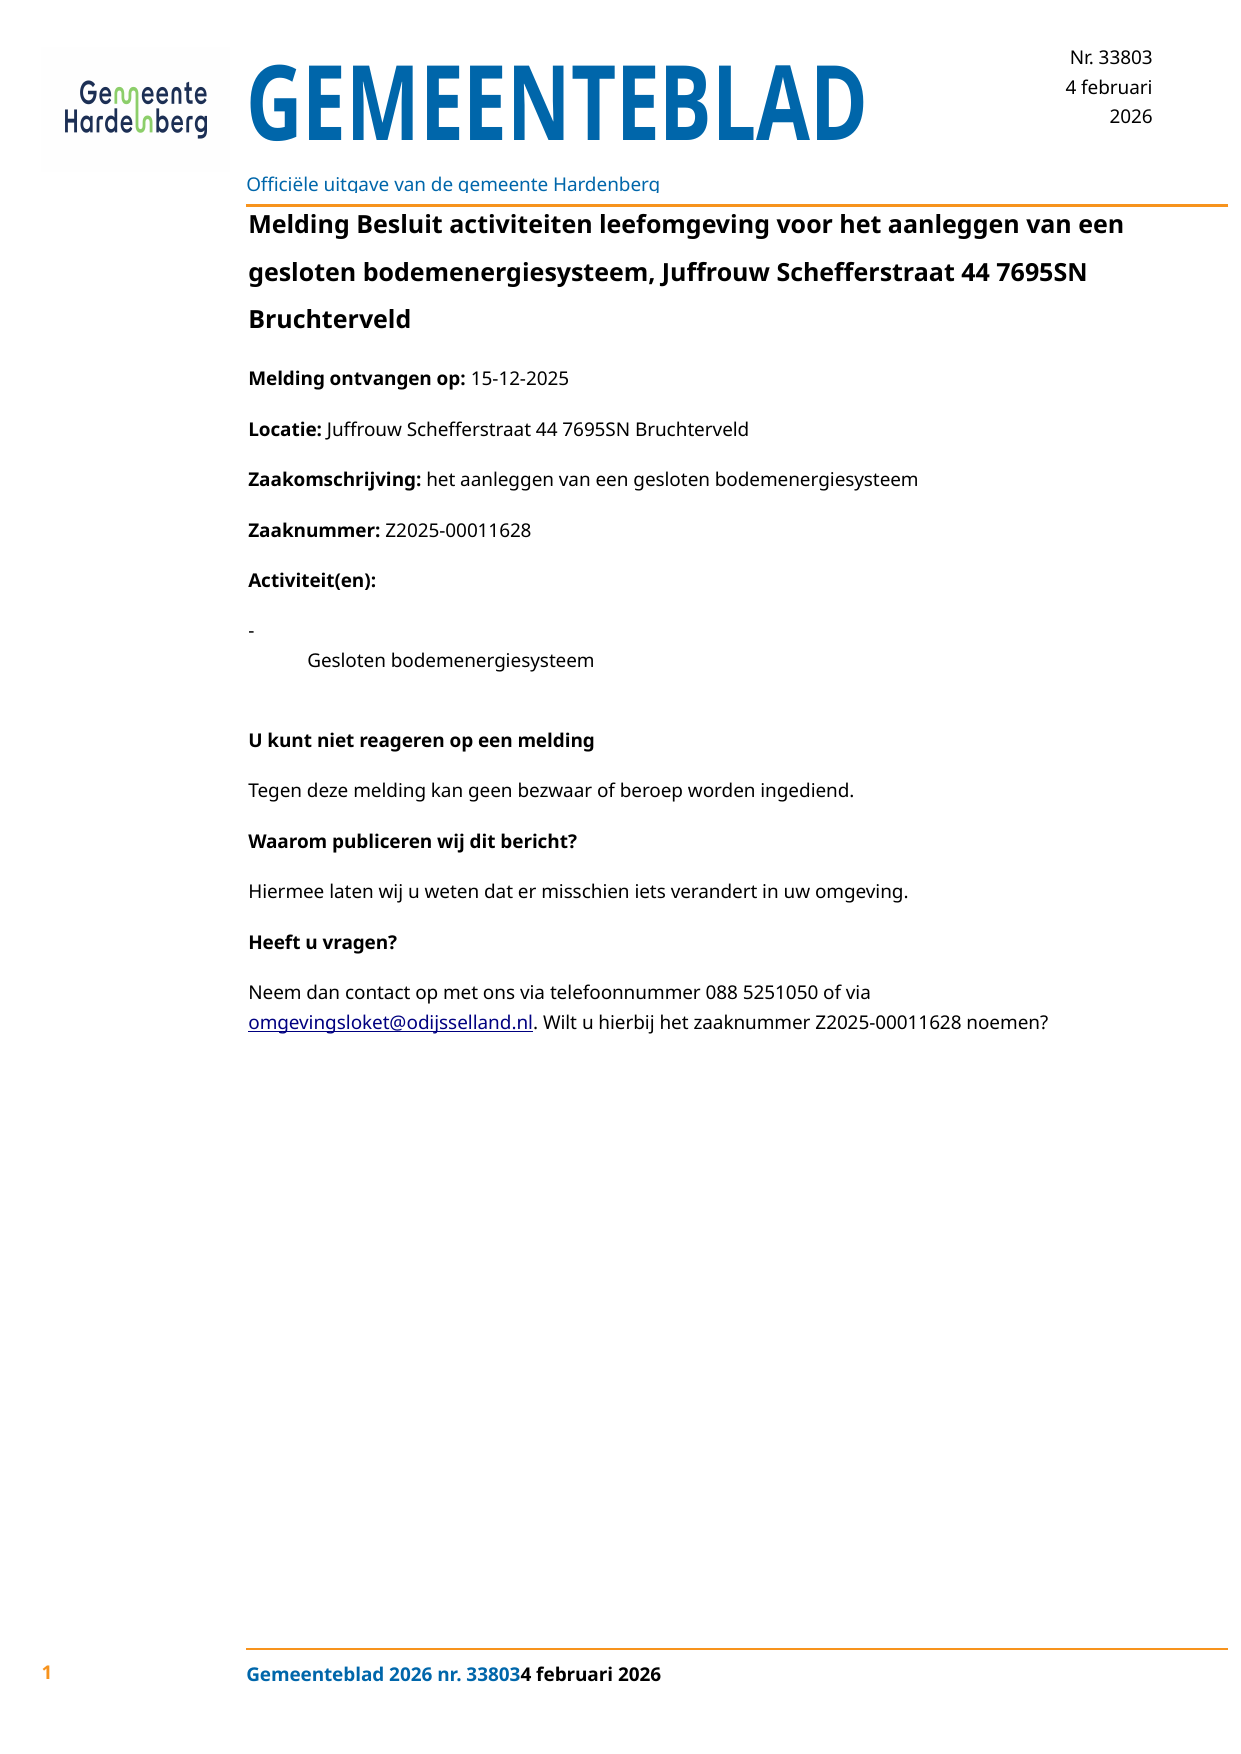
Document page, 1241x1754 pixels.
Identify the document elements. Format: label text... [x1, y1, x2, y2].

text Locatie: Juffrouw Schefferstraat 44 7695SN Bruchterveld [248, 416, 1152, 442]
text Neem dan contact op met ons via telefoonnummer 088 5251050 of via omgevingsloket@odijsselland.nl. Wilt u hierbij het zaaknummer Z2025-00011628 noemen? [248, 979, 1152, 1034]
list Gesloten bodemenergiesysteem [248, 647, 1152, 673]
text Zaaknummer: Z2025-00011628 [248, 517, 1152, 542]
text Hiermee laten wij u weten dat er misschien iets verandert in uw omgeving. [248, 878, 1152, 904]
text Melding ontvangen op: 15-12-2025 [248, 366, 1152, 391]
text U kunt niet reageren op een melding [248, 727, 1152, 753]
text Waarom publiceren wij dit bericht? [248, 828, 1152, 854]
text Zaakomschrijving: het aanleggen van een gesloten bodemenergiesysteem [248, 466, 1152, 492]
text Heeft u vragen? [248, 929, 1152, 954]
picture [41, 47, 231, 172]
text Activiteit(en): [248, 567, 1152, 593]
text Melding Besluit activiteiten leefomgeving voor het aanleggen van een gesloten bodemenergiesysteem, Juffrouw Schefferstraat 44 7695SN Bruchterveld [248, 207, 1152, 336]
text Tegen deze melding kan geen bezwaar of beroep worden ingediend. [248, 778, 1152, 803]
